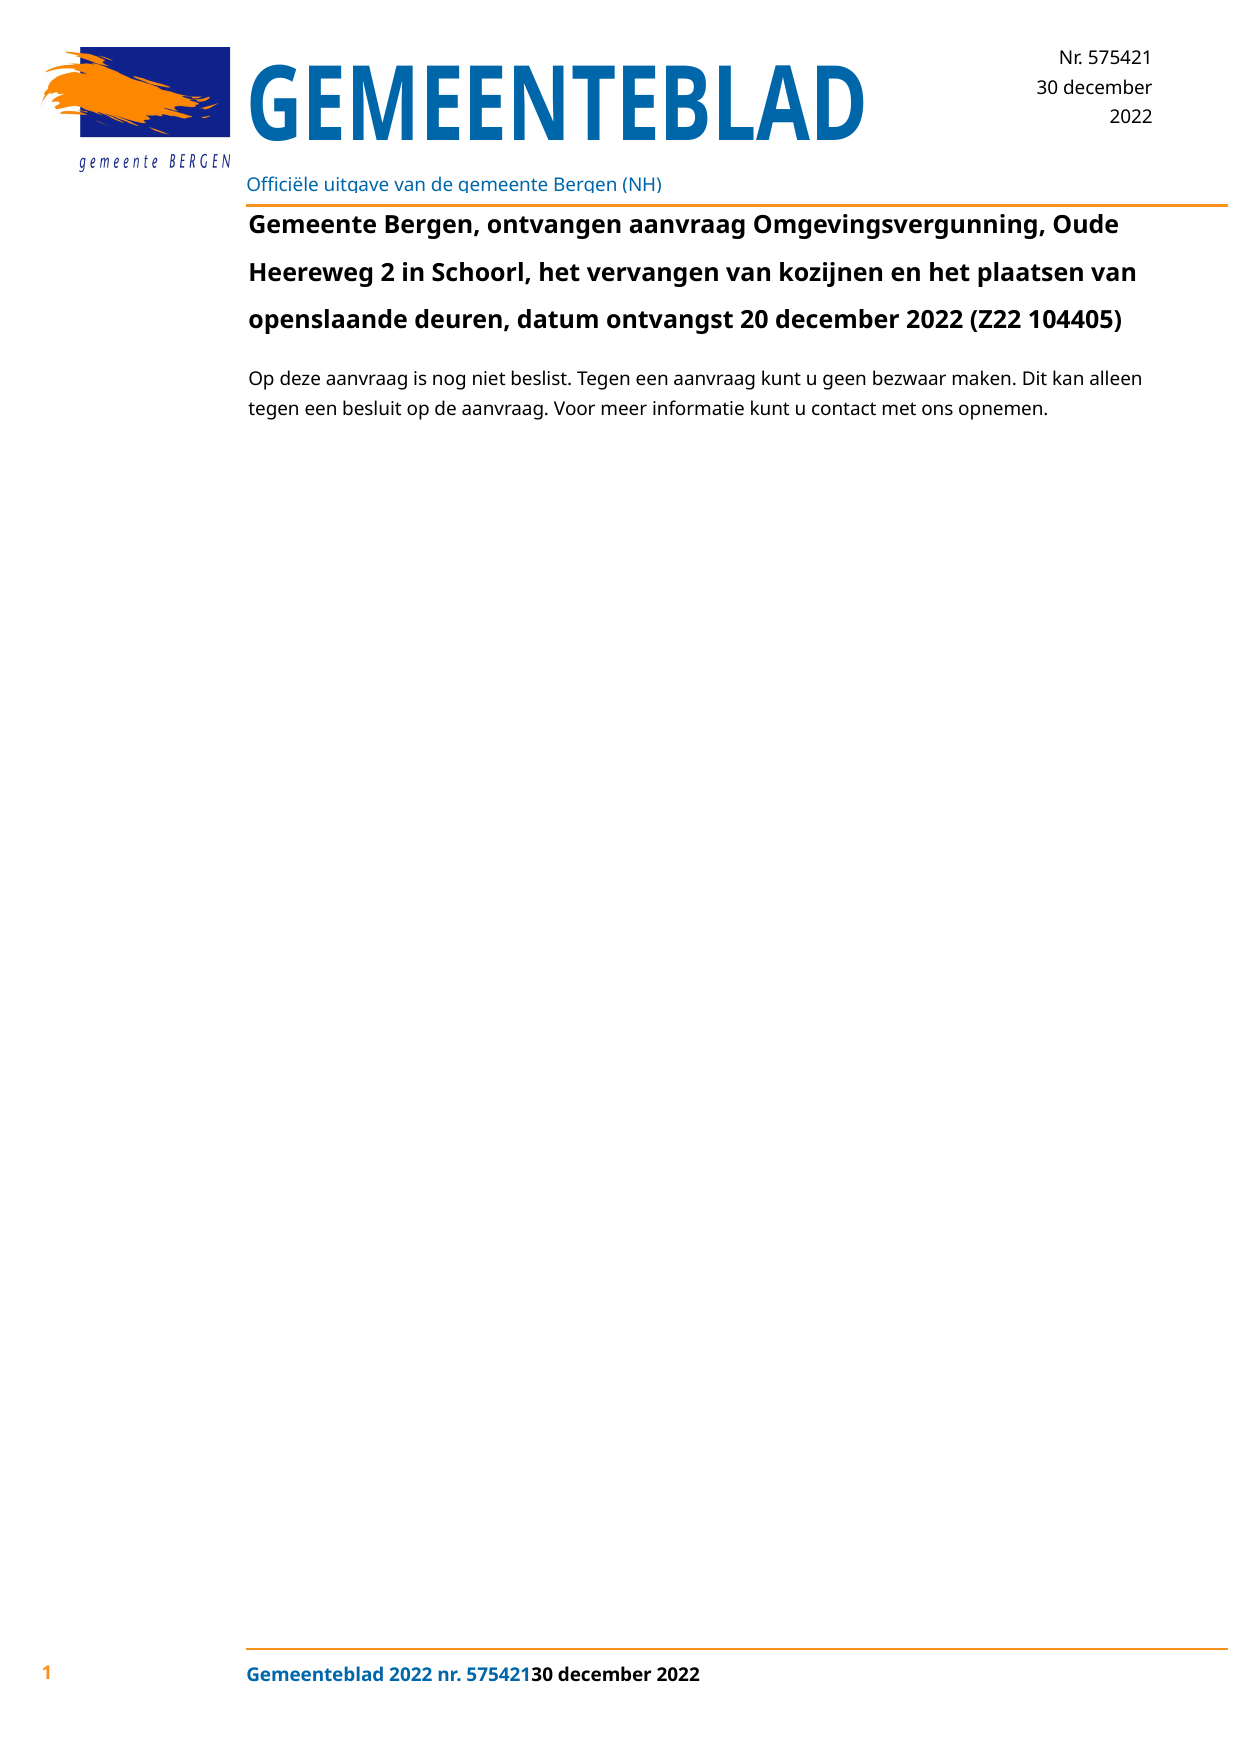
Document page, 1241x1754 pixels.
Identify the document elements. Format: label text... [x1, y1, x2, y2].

text Op deze aanvraag is nog niet beslist. Tegen een aanvraag kunt u geen bezwaar maken. Dit kan alleen tegen een besluit op de aanvraag. Voor meer informatie kunt u contact met ons opnemen. [248, 366, 1152, 421]
picture [41, 47, 231, 172]
text Gemeente Bergen, ontvangen aanvraag Omgevingsvergunning, Oude Heereweg 2 in Schoorl, het vervangen van kozijnen en het plaatsen van openslaande deuren, datum ontvangst 20 december 2022 (Z22 104405) [248, 207, 1152, 336]
